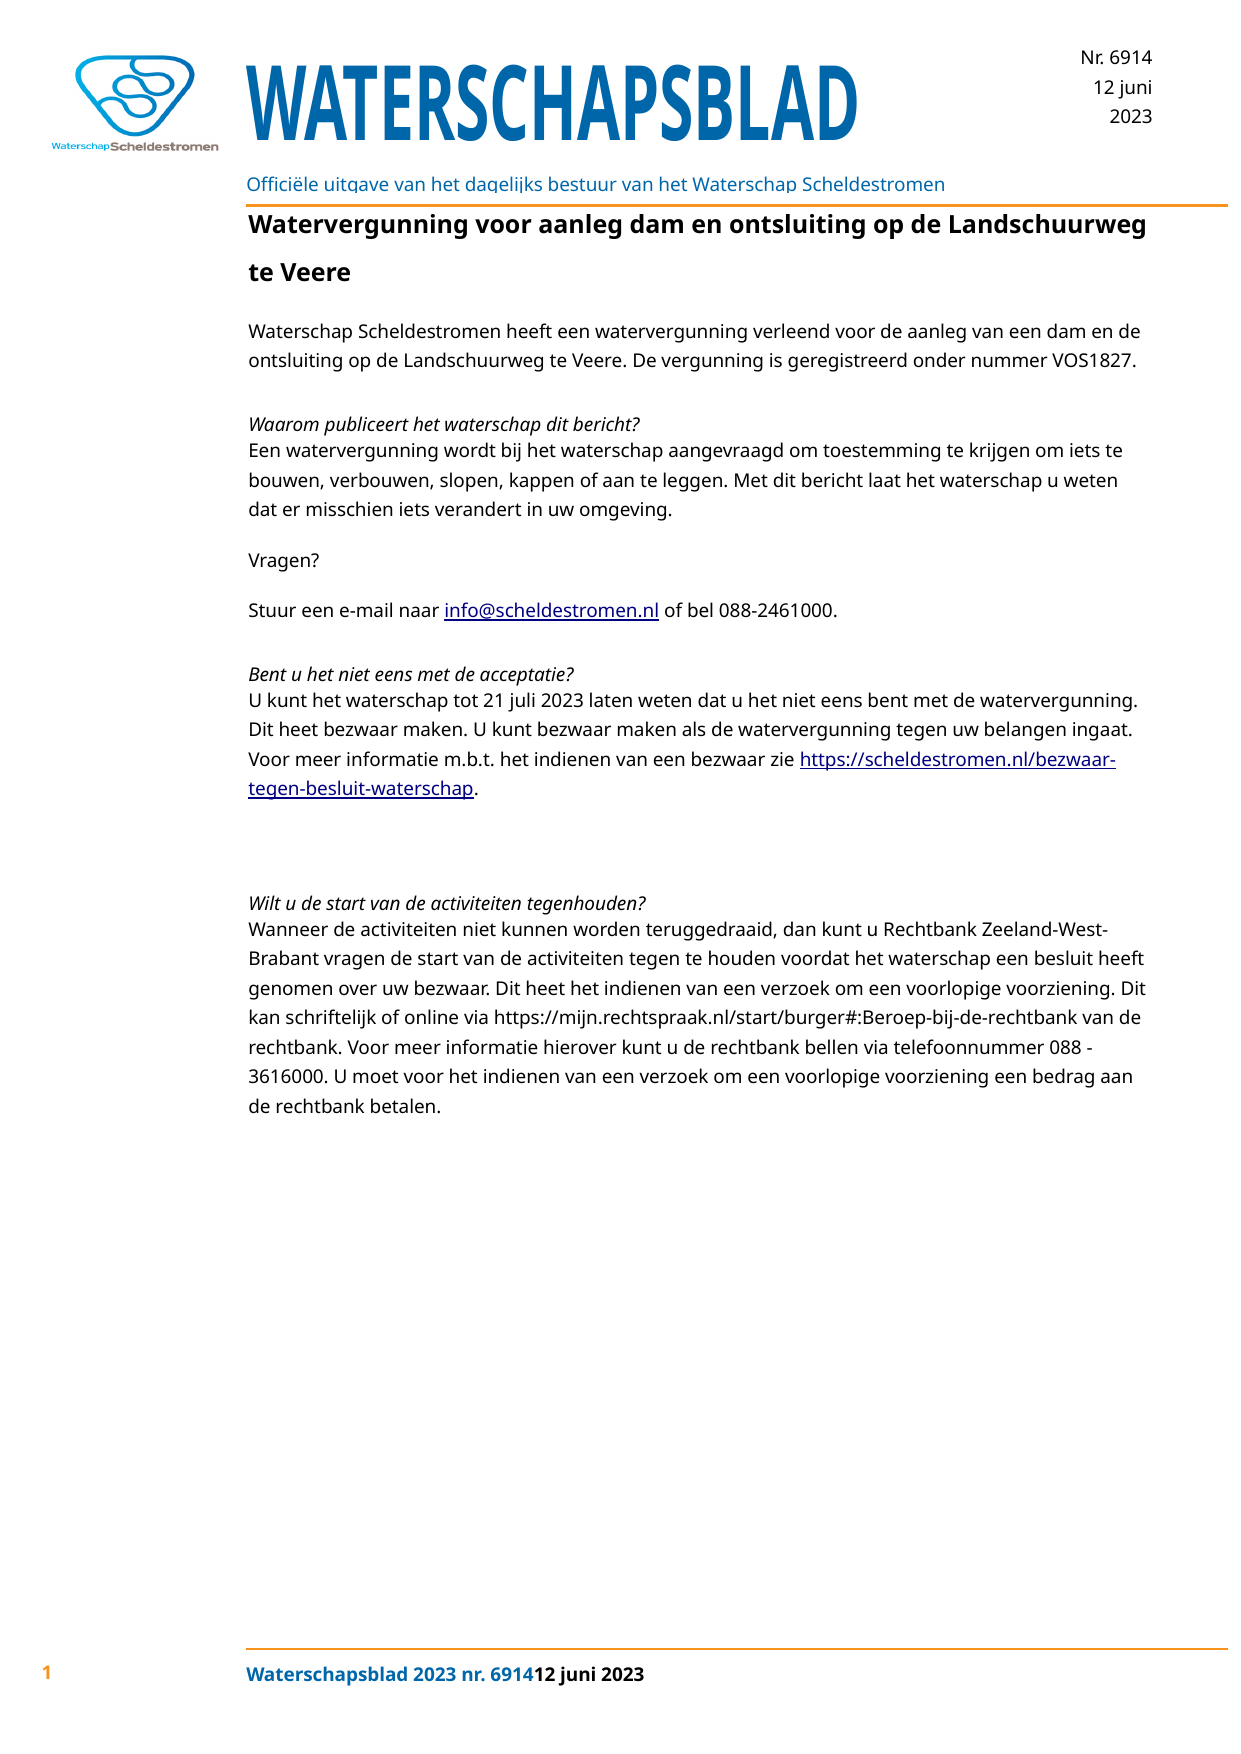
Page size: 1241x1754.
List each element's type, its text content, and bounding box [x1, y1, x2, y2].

text Vragen? [248, 547, 1152, 572]
text Bent u het niet eens met de acceptatie? [248, 661, 1152, 687]
text Watervergunning voor aanleg dam en ontsluiting op de Landschuurweg te Veere [248, 207, 1152, 288]
text Een watervergunning wordt bij het waterschap aangevraagd om toestemming te krijgen om iets te bouwen, verbouwen, slopen, kappen of aan te leggen. Met dit bericht laat het waterschap u weten dat er misschien iets verandert in uw omgeving. [248, 437, 1152, 522]
text Wanneer de activiteiten niet kunnen worden teruggedraaid, dan kunt u Rechtbank Zeeland-West-Brabant vragen de start van de activiteiten tegen te houden voordat het waterschap een besluit heeft genomen over uw bezwaar. Dit heet het indienen van een verzoek om een voorlopige voorziening. Dit kan schriftelijk of online via https://mijn.rechtspraak.nl/start/burger#:Beroep-bij-de-rechtbank van de rechtbank. Voor meer informatie hierover kunt u de rechtbank bellen via telefoonnummer 088 - 3616000. U moet voor het indienen van een verzoek om een voorlopige voorziening een bedrag aan de rechtbank betalen. [248, 916, 1152, 1119]
text Stuur een e-mail naar info@scheldestromen.nl of bel 088-2461000. [248, 597, 1152, 623]
text Wilt u de start van de activiteiten tegenhouden? [248, 890, 1152, 916]
picture [41, 47, 231, 172]
text U kunt het waterschap tot 21 juli 2023 laten weten dat u het niet eens bent met de watervergunning. Dit heet bezwaar maken. U kunt bezwaar maken als de watervergunning tegen uw belangen ingaat. Voor meer informatie m.b.t. het indienen van een bezwaar zie https://scheldestromen.nl/bezwaar-tegen-besluit-waterschap. [248, 687, 1152, 801]
text Waarom publiceert het waterschap dit bericht? [248, 411, 1152, 437]
text Waterschap Scheldestromen heeft een watervergunning verleend voor de aanleg van een dam en de ontsluiting op de Landschuurweg te Veere. De vergunning is geregistreerd onder nummer VOS1827. [248, 318, 1152, 373]
